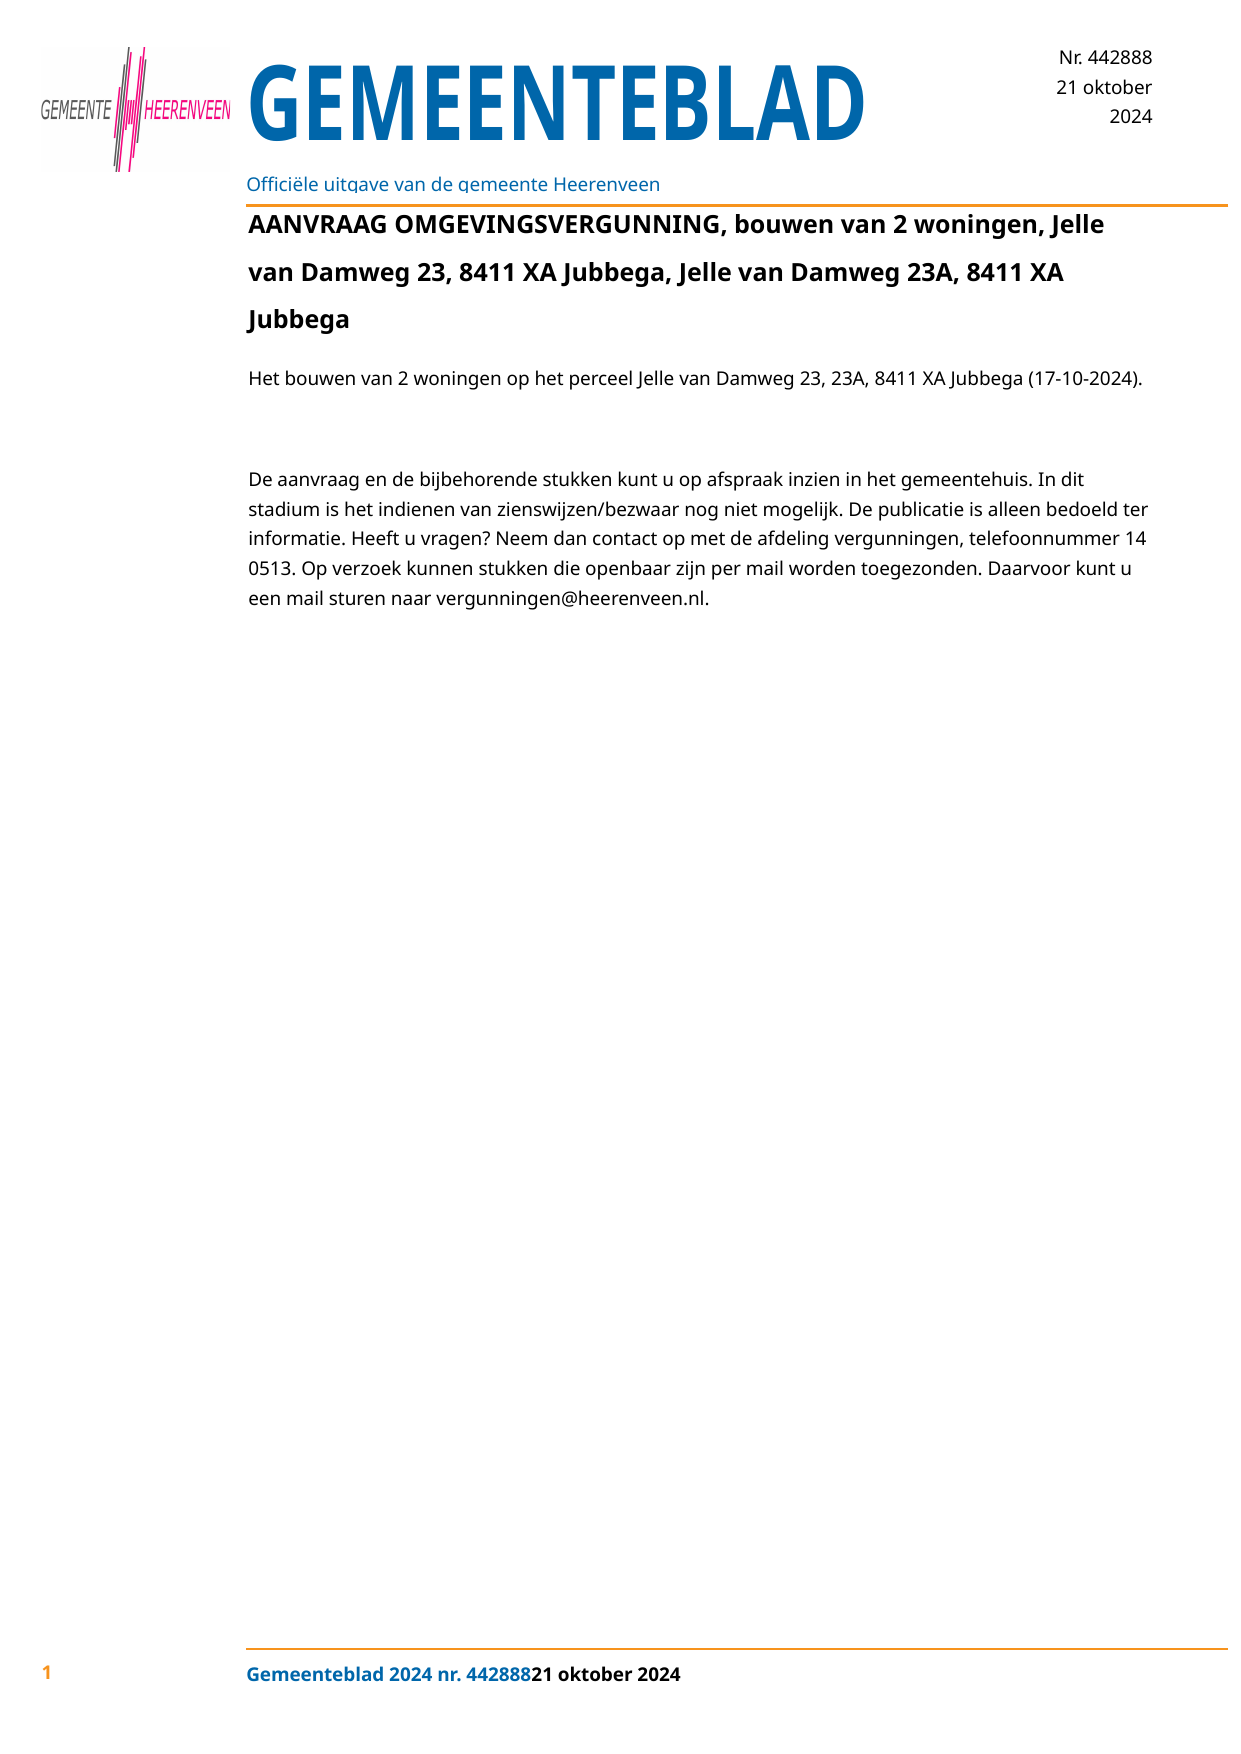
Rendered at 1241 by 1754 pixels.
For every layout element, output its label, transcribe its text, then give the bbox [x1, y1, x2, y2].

picture [41, 47, 231, 172]
text De aanvraag en de bijbehorende stukken kunt u op afspraak inzien in het gemeentehuis. In dit stadium is het indienen van zienswijzen/bezwaar nog niet mogelijk. De publicatie is alleen bedoeld ter informatie. Heeft u vragen? Neem dan contact op met de afdeling vergunningen, telefoonnummer 14 0513. Op verzoek kunnen stukken die openbaar zijn per mail worden toegezonden. Daarvoor kunt u een mail sturen naar vergunningen@heerenveen.nl. [248, 466, 1152, 610]
text AANVRAAG OMGEVINGSVERGUNNING, bouwen van 2 woningen, Jelle van Damweg 23, 8411 XA Jubbega, Jelle van Damweg 23A, 8411 XA Jubbega [248, 207, 1152, 336]
text Het bouwen van 2 woningen op het perceel Jelle van Damweg 23, 23A, 8411 XA Jubbega (17-10-2024). [248, 366, 1152, 391]
